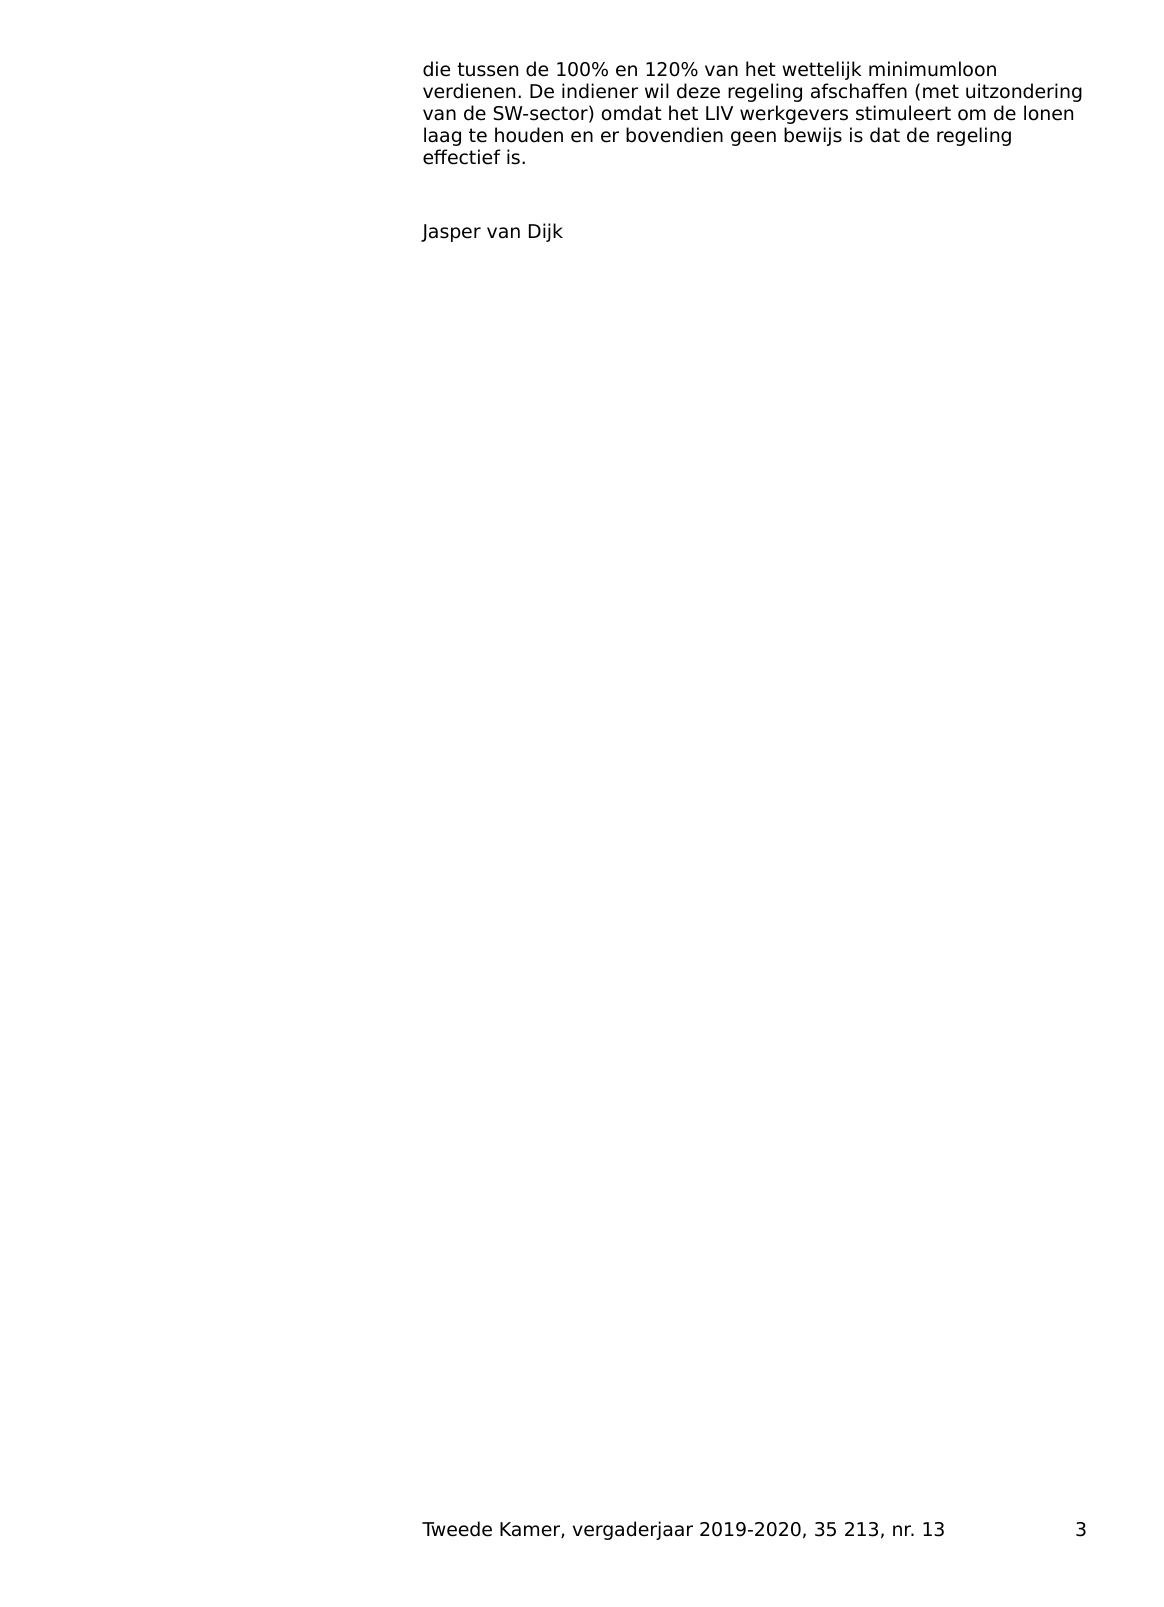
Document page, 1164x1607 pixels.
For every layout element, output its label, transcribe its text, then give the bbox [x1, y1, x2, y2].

text Jasper van Dijk [422, 199, 1087, 243]
text die tussen de 100% en 120% van het wettelijk minimumloon verdienen. De indiener wil deze regeling afschaffen (met uitzondering van de SW-sector) omdat het LIV werkgevers stimuleert om de lonen laag te houden en er bovendien geen bewijs is dat de regeling effectief is. [422, 59, 1087, 169]
